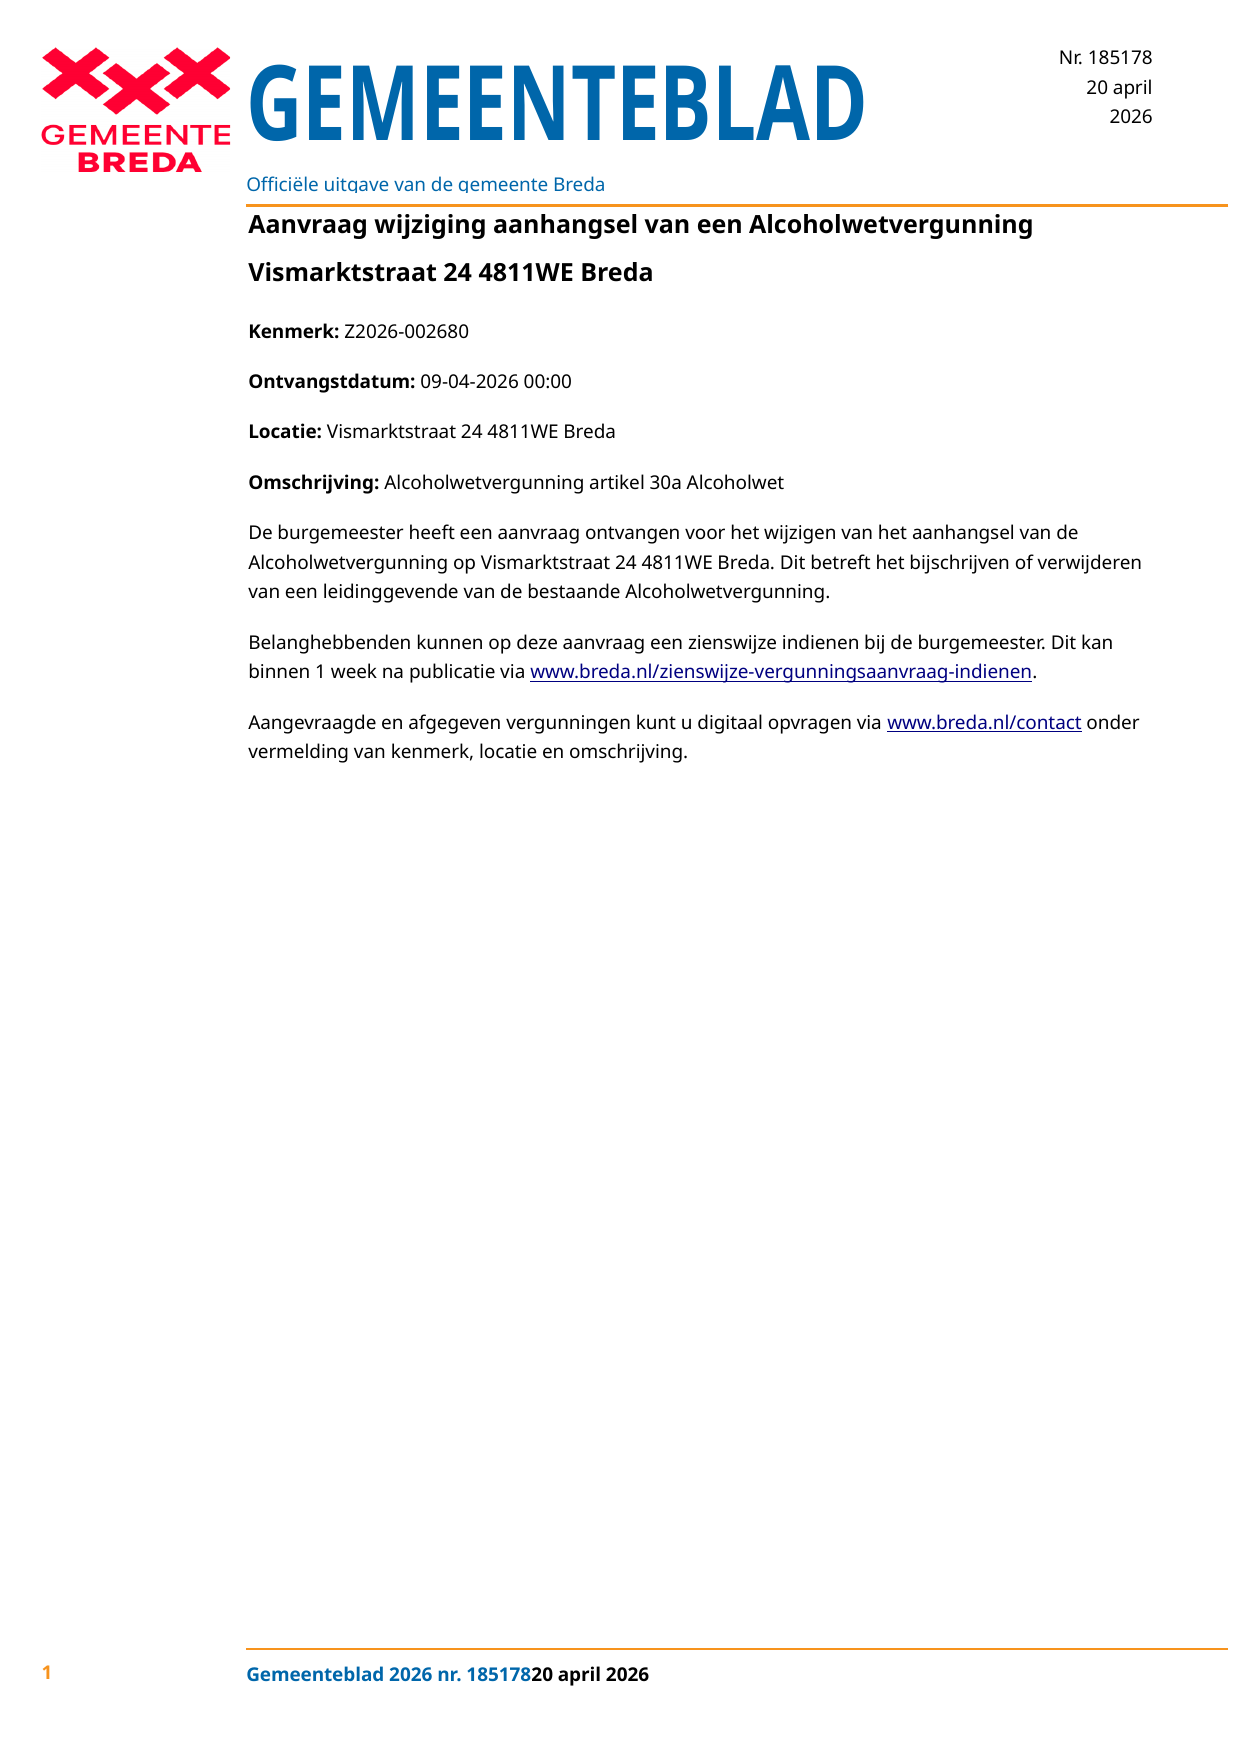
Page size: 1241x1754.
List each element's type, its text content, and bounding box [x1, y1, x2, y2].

picture [41, 47, 231, 172]
text De burgemeester heeft een aanvraag ontvangen voor het wijzigen van het aanhangsel van de Alcoholwetvergunning op Vismarktstraat 24 4811WE Breda. Dit betreft het bijschrijven of verwijderen van een leidinggevende van de bestaande Alcoholwetvergunning. [248, 519, 1152, 604]
text Omschrijving: Alcoholwetvergunning artikel 30a Alcoholwet [248, 469, 1152, 495]
text Aangevraagde en afgegeven vergunningen kunt u digitaal opvragen via www.breda.nl/contact onder vermelding van kenmerk, locatie en omschrijving. [248, 709, 1152, 764]
text Kenmerk: Z2026-002680 [248, 318, 1152, 344]
text Aanvraag wijziging aanhangsel van een Alcoholwetvergunning Vismarktstraat 24 4811WE Breda [248, 207, 1152, 288]
text Belanghebbenden kunnen op deze aanvraag een zienswijze indienen bij de burgemeester. Dit kan binnen 1 week na publicatie via www.breda.nl/zienswijze-vergunningsaanvraag-indienen. [248, 629, 1152, 684]
text Locatie: Vismarktstraat 24 4811WE Breda [248, 419, 1152, 444]
text Ontvangstdatum: 09-04-2026 00:00 [248, 368, 1152, 394]
